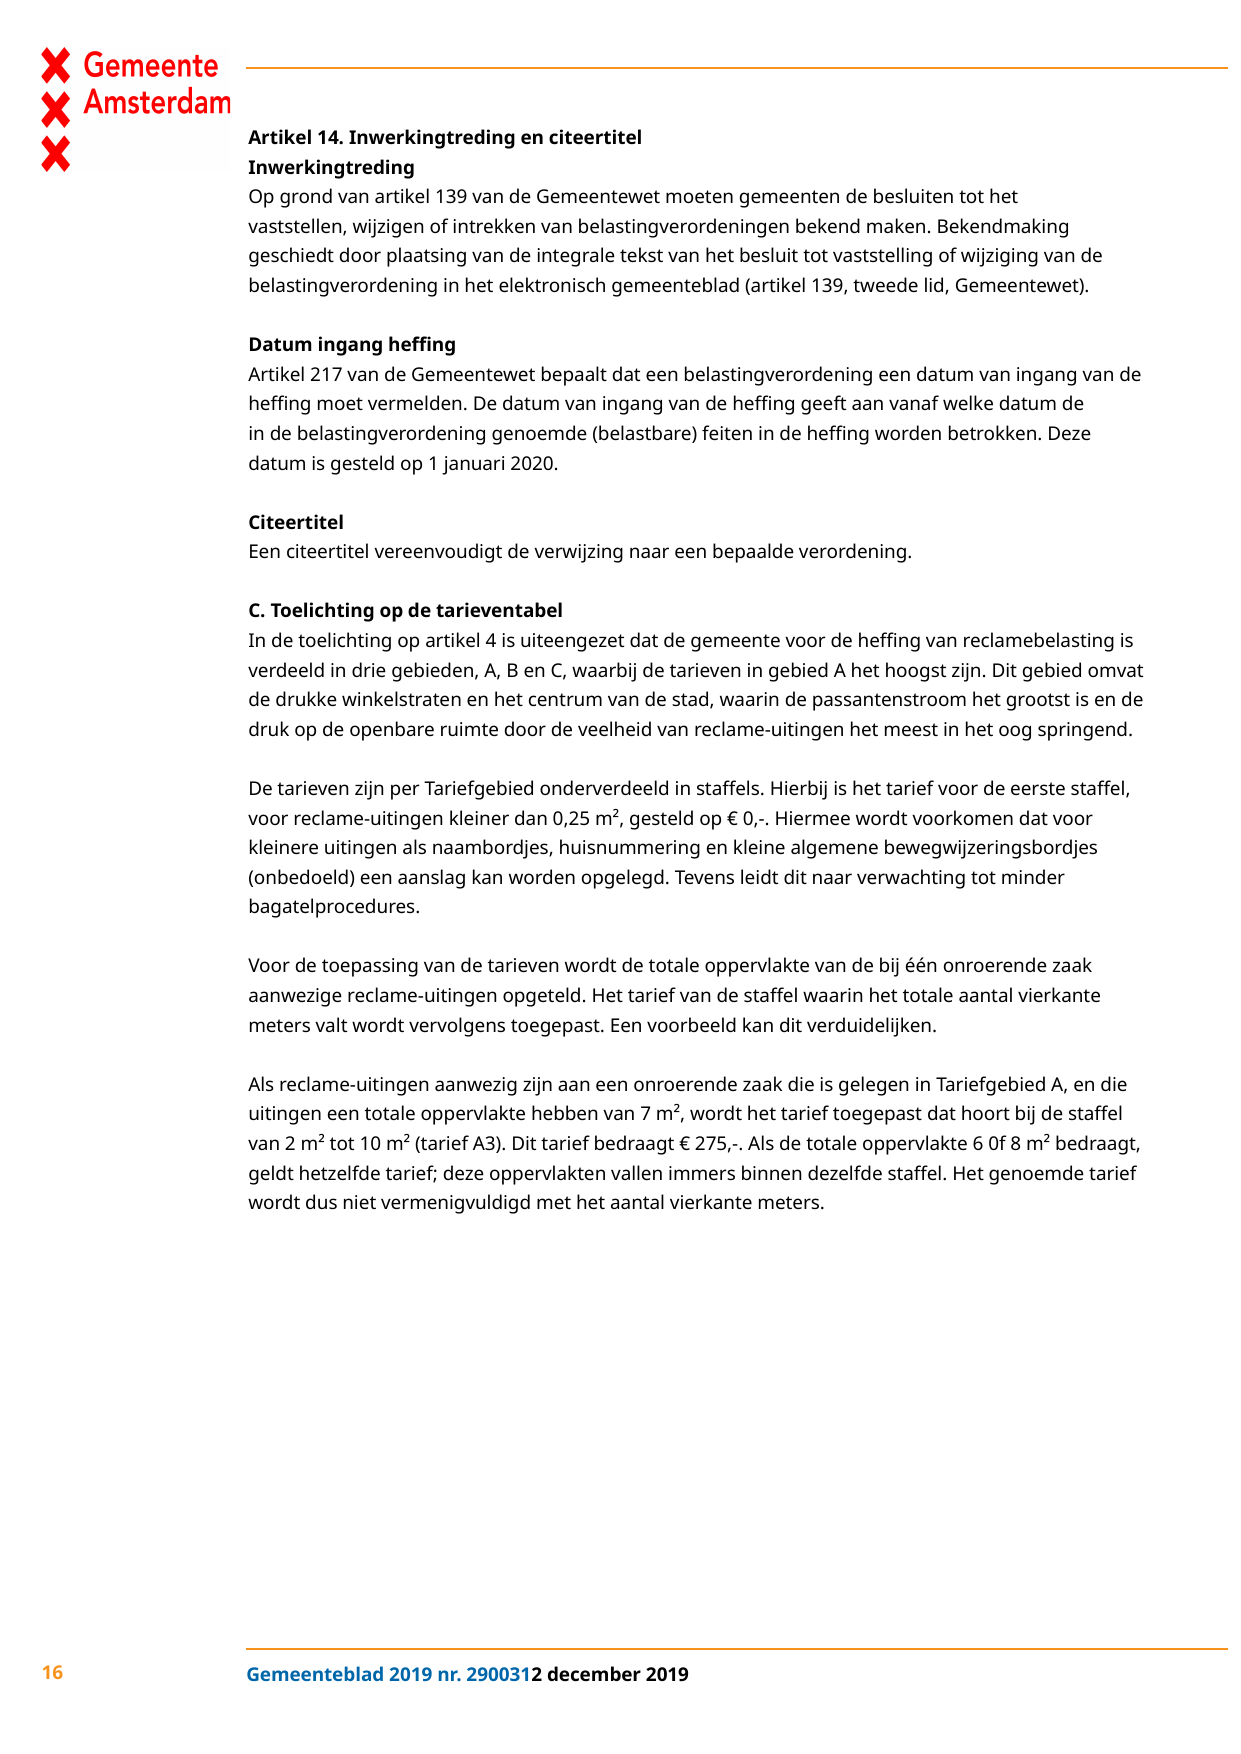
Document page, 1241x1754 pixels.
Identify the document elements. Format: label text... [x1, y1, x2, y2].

text Een citeertitel vereenvoudigt de verwijzing naar een bepaalde verordening. [248, 538, 1152, 564]
text Op grond van artikel 139 van de Gemeentewet moeten gemeenten de besluiten tot het [248, 183, 1152, 209]
text De tarieven zijn per Tariefgebied onderverdeeld in staffels. Hierbij is het tarief voor de eerste staffel, voor reclame-uitingen kleiner dan 0,25 m², gesteld op € 0,-. Hiermee wordt voorkomen dat voor kleinere uitingen als naambordjes, huisnummering en kleine algemene bewegwijzeringsbordjes (onbedoeld) een aanslag kan worden opgelegd. Tevens leidt dit naar verwachting tot minder bagatelprocedures. [248, 775, 1152, 919]
picture [41, 47, 231, 172]
text vaststellen, wijzigen of intrekken van belastingverordeningen bekend maken. Bekendmaking geschiedt door plaatsing van de integrale tekst van het besluit tot vaststelling of wijziging van de belastingverordening in het elektronisch gemeenteblad (artikel 139, tweede lid, Gemeentewet). [248, 213, 1152, 298]
text Datum ingang heffing [248, 331, 1152, 357]
text Voor de toepassing van de tarieven wordt de totale oppervlakte van de bij één onroerende zaak aanwezige reclame-uitingen opgeteld. Het tarief van de staffel waarin het totale aantal vierkante meters valt wordt vervolgens toegepast. Een voorbeeld kan dit verduidelijken. [248, 953, 1152, 1038]
text Inwerkingtreding [248, 154, 1152, 180]
text Artikel 217 van de Gemeentewet bepaalt dat een belastingverordening een datum van ingang van de heffing moet vermelden. De datum van ingang van de heffing geeft aan vanaf welke datum de [248, 361, 1152, 416]
text Citeertitel [248, 509, 1152, 535]
text Als reclame-uitingen aanwezig zijn aan een onroerende zaak die is gelegen in Tariefgebied A, en die uitingen een totale oppervlakte hebben van 7 m², wordt het tarief toegepast dat hoort bij de staffel van 2 m² tot 10 m² (tarief A3). Dit tarief bedraagt € 275,-. Als de totale oppervlakte 6 0f 8 m² bedraagt, geldt hetzelfde tarief; deze oppervlakten vallen immers binnen dezelfde staffel. Het genoemde tarief wordt dus niet vermenigvuldigd met het aantal vierkante meters. [248, 1071, 1152, 1215]
text in de belastingverordening genoemde (belastbare) feiten in de heffing worden betrokken. Deze datum is gesteld op 1 januari 2020. [248, 420, 1152, 476]
text Artikel 14. Inwerkingtreding en citeertitel [248, 124, 1152, 150]
text In de toelichting op artikel 4 is uiteengezet dat de gemeente voor de heffing van reclamebelasting is verdeeld in drie gebieden, A, B en C, waarbij de tarieven in gebied A het hoogst zijn. Dit gebied omvat de drukke winkelstraten en het centrum van de stad, waarin de passantenstroom het grootst is en de druk op de openbare ruimte door de veelheid van reclame-uitingen het meest in het oog springend. [248, 627, 1152, 742]
text C. Toelichting op de tarieventabel [248, 598, 1152, 623]
